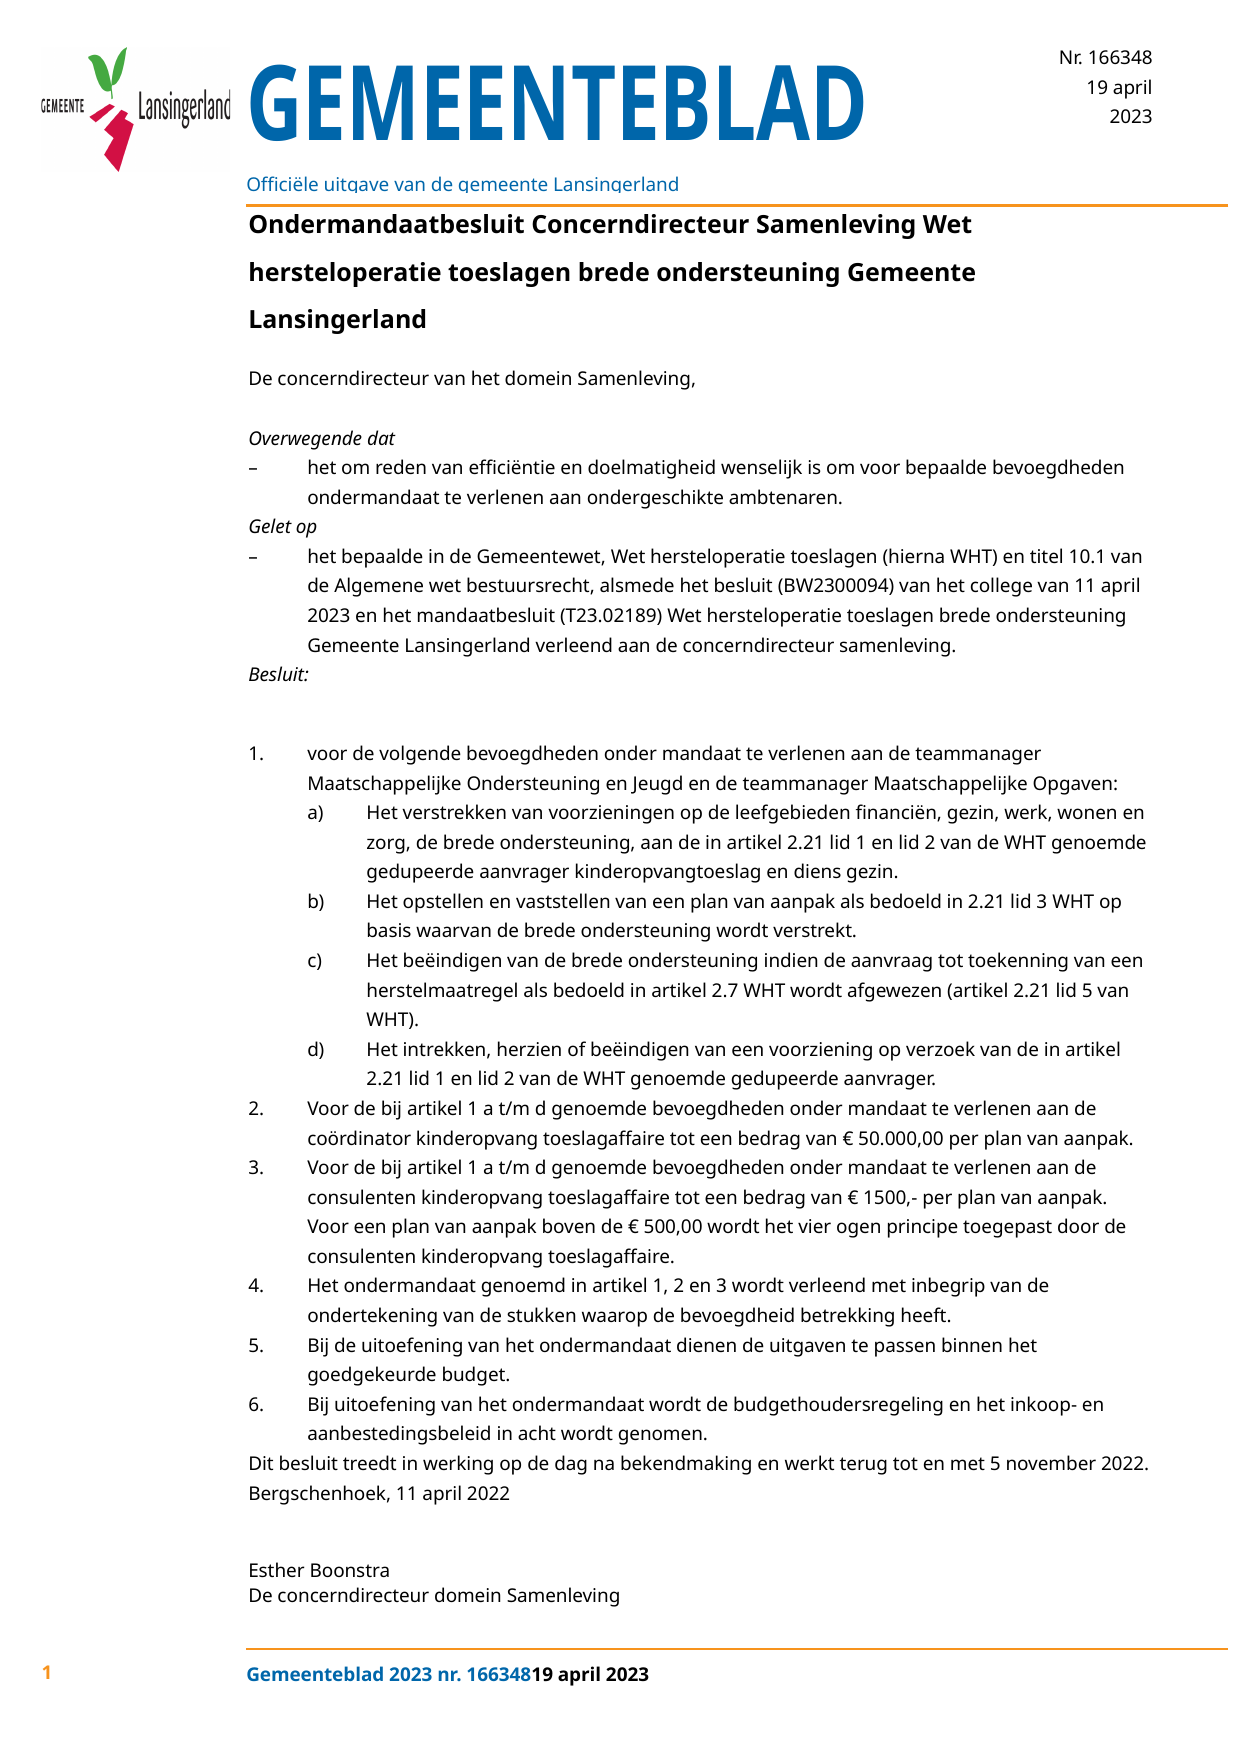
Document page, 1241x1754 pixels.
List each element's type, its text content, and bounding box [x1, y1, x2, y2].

list het bepaalde in de Gemeentewet, Wet hersteloperatie toeslagen (hierna WHT) en titel 10.1 van de Algemene wet bestuursrecht, alsmede het besluit (BW2300094) van het college van 11 april 2023 en het mandaatbesluit (T23.02189) Wet hersteloperatie toeslagen brede ondersteuning Gemeente Lansingerland verleend aan de concerndirecteur samenleving. [248, 543, 1152, 657]
list Bij uitoefening van het ondermandaat wordt de budgethoudersregeling en het inkoop- en aanbestedingsbeleid in acht wordt genomen. [248, 1391, 1152, 1446]
text Dit besluit treedt in werking op de dag na bekendmaking en werkt terug tot en met 5 november 2022. [248, 1450, 1152, 1476]
list Het opstellen en vaststellen van een plan van aanpak als bedoeld in 2.21 lid 3 WHT op basis waarvan de brede ondersteuning wordt verstrekt. [307, 888, 1152, 943]
text De concerndirecteur van het domein Samenleving, [248, 366, 1152, 391]
text Besluit: [248, 661, 1152, 687]
list het om reden van efficiëntie en doelmatigheid wenselijk is om voor bepaalde bevoegdheden ondermandaat te verlenen aan ondergeschikte ambtenaren. [248, 454, 1152, 509]
list Het verstrekken van voorzieningen op de leefgebieden financiën, gezin, werk, wonen en zorg, de brede ondersteuning, aan de in artikel 2.21 lid 1 en lid 2 van de WHT genoemde gedupeerde aanvrager kinderopvangtoeslag en diens gezin. [307, 799, 1152, 884]
text Bergschenhoek, 11 april 2022 [248, 1480, 1152, 1506]
list voor de volgende bevoegdheden onder mandaat te verlenen aan de teammanager Maatschappelijke Ondersteuning en Jeugd en de teammanager Maatschappelijke Opgaven: [248, 740, 1152, 796]
text Esther Boonstra [248, 1557, 1152, 1583]
text Ondermandaatbesluit Concerndirecteur Samenleving Wet hersteloperatie toeslagen brede ondersteuning Gemeente Lansingerland [248, 207, 1152, 336]
picture [41, 47, 231, 172]
list Voor de bij artikel 1 a t/m d genoemde bevoegdheden onder mandaat te verlenen aan de consulenten kinderopvang toeslagaffaire tot een bedrag van € 1500,- per plan van aanpak. Voor een plan van aanpak boven de € 500,00 wordt het vier ogen principe toegepast door de consulenten kinderopvang toeslagaffaire. [248, 1154, 1152, 1269]
text De concerndirecteur domein Samenleving [248, 1583, 1152, 1608]
text Gelet op [248, 513, 1152, 539]
list Voor de bij artikel 1 a t/m d genoemde bevoegdheden onder mandaat te verlenen aan de coördinator kinderopvang toeslagaffaire tot een bedrag van € 50.000,00 per plan van aanpak. [248, 1095, 1152, 1151]
text Overwegende dat [248, 425, 1152, 450]
list Het beëindigen van de brede ondersteuning indien de aanvraag tot toekenning van een herstelmaatregel als bedoeld in artikel 2.7 WHT wordt afgewezen (artikel 2.21 lid 5 van WHT). [307, 947, 1152, 1032]
list Het ondermandaat genoemd in artikel 1, 2 en 3 wordt verleend met inbegrip van de ondertekening van de stukken waarop de bevoegdheid betrekking heeft. [248, 1273, 1152, 1328]
list Bij de uitoefening van het ondermandaat dienen de uitgaven te passen binnen het goedgekeurde budget. [248, 1332, 1152, 1387]
list Het intrekken, herzien of beëindigen van een voorziening op verzoek van de in artikel 2.21 lid 1 en lid 2 van de WHT genoemde gedupeerde aanvrager. [307, 1036, 1152, 1091]
